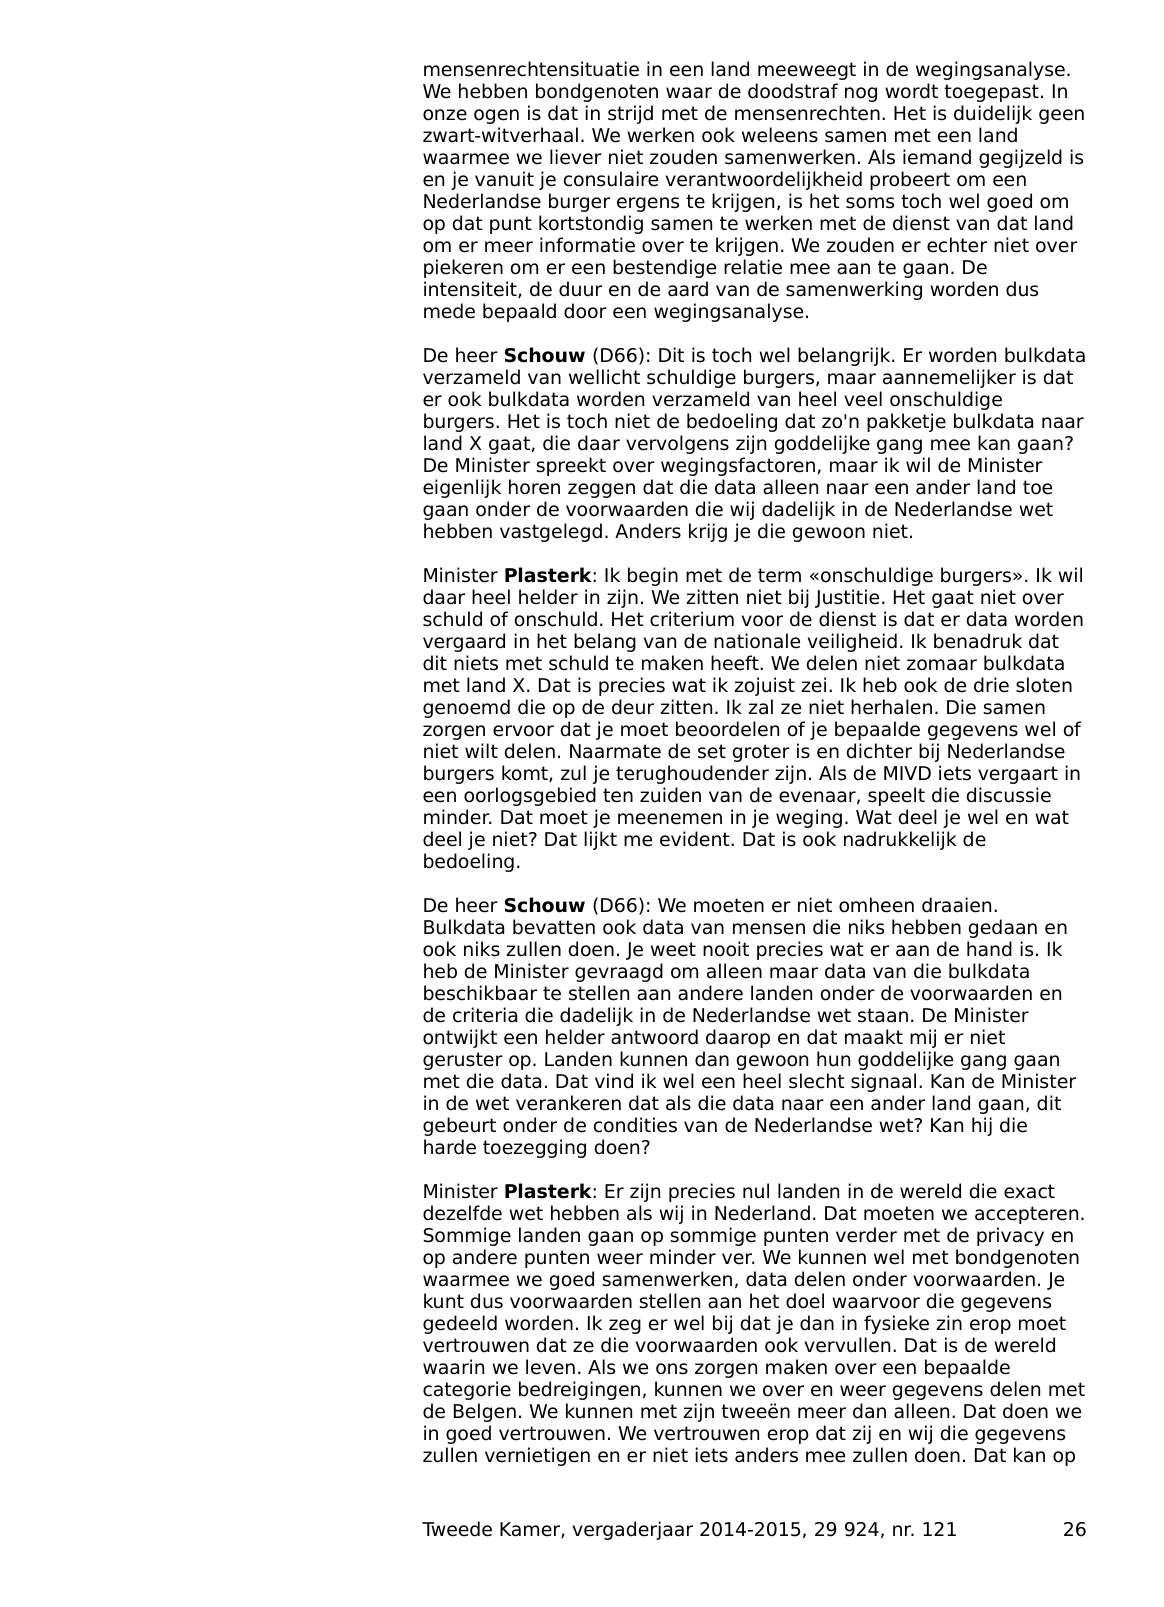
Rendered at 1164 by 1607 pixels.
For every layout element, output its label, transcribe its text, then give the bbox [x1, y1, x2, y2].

text mensenrechtensituatie in een land meeweegt in de wegingsanalyse. We hebben bondgenoten waar de doodstraf nog wordt toegepast. In onze ogen is dat in strijd met de mensenrechten. Het is duidelijk geen zwart-witverhaal. We werken ook weleens samen met een land waarmee we liever niet zouden samenwerken. Als iemand gegijzeld is en je vanuit je consulaire verantwoordelijkheid probeert om een Nederlandse burger ergens te krijgen, is het soms toch wel goed om op dat punt kortstondig samen te werken met de dienst van dat land om er meer informatie over te krijgen. We zouden er echter niet over piekeren om er een bestendige relatie mee aan te gaan. De intensiteit, de duur en de aard van de samenwerking worden dus mede bepaald door een wegingsanalyse. [422, 59, 1087, 323]
text De heer Schouw (D66): Dit is toch wel belangrijk. Er worden bulkdata verzameld van wellicht schuldige burgers, maar aannemelijker is dat er ook bulkdata worden verzameld van heel veel onschuldige burgers. Het is toch niet de bedoeling dat zo'n pakketje bulkdata naar land X gaat, die daar vervolgens zijn goddelijke gang mee kan gaan? De Minister spreekt over wegingsfactoren, maar ik wil de Minister eigenlijk horen zeggen dat die data alleen naar een ander land toe gaan onder de voorwaarden die wij dadelijk in de Nederlandse wet hebben vastgelegd. Anders krijg je die gewoon niet. [422, 345, 1087, 543]
text Minister Plasterk: Er zijn precies nul landen in de wereld die exact dezelfde wet hebben als wij in Nederland. Dat moeten we accepteren. Sommige landen gaan op sommige punten verder met de privacy en op andere punten weer minder ver. We kunnen wel met bondgenoten waarmee we goed samenwerken, data delen onder voorwaarden. Je kunt dus voorwaarden stellen aan het doel waarvoor die gegevens gedeeld worden. Ik zeg er wel bij dat je dan in fysieke zin erop moet vertrouwen dat ze die voorwaarden ook vervullen. Dat is de wereld waarin we leven. Als we ons zorgen maken over een bepaalde categorie bedreigingen, kunnen we over en weer gegevens delen met de Belgen. We kunnen met zijn tweeën meer dan alleen. Dat doen we in goed vertrouwen. We vertrouwen erop dat zij en wij die gegevens zullen vernietigen en er niet iets anders mee zullen doen. Dat kan op [422, 1181, 1087, 1467]
text De heer Schouw (D66): We moeten er niet omheen draaien. Bulkdata bevatten ook data van mensen die niks hebben gedaan en ook niks zullen doen. Je weet nooit precies wat er aan de hand is. Ik heb de Minister gevraagd om alleen maar data van die bulkdata beschikbaar te stellen aan andere landen onder de voorwaarden en de criteria die dadelijk in de Nederlandse wet staan. De Minister ontwijkt een helder antwoord daarop en dat maakt mij er niet geruster op. Landen kunnen dan gewoon hun goddelijke gang gaan met die data. Dat vind ik wel een heel slecht signaal. Kan de Minister in de wet verankeren dat als die data naar een ander land gaan, dit gebeurt onder de condities van de Nederlandse wet? Kan hij die harde toezegging doen? [422, 895, 1087, 1159]
text Minister Plasterk: Ik begin met de term «onschuldige burgers». Ik wil daar heel helder in zijn. We zitten niet bij Justitie. Het gaat niet over schuld of onschuld. Het criterium voor de dienst is dat er data worden vergaard in het belang van de nationale veiligheid. Ik benadruk dat dit niets met schuld te maken heeft. We delen niet zomaar bulkdata met land X. Dat is precies wat ik zojuist zei. Ik heb ook de drie sloten genoemd die op de deur zitten. Ik zal ze niet herhalen. Die samen zorgen ervoor dat je moet beoordelen of je bepaalde gegevens wel of niet wilt delen. Naarmate de set groter is en dichter bij Nederlandse burgers komt, zul je terughoudender zijn. Als de MIVD iets vergaart in een oorlogsgebied ten zuiden van de evenaar, speelt die discussie minder. Dat moet je meenemen in je weging. Wat deel je wel en wat deel je niet? Dat lijkt me evident. Dat is ook nadrukkelijk de bedoeling. [422, 565, 1087, 873]
